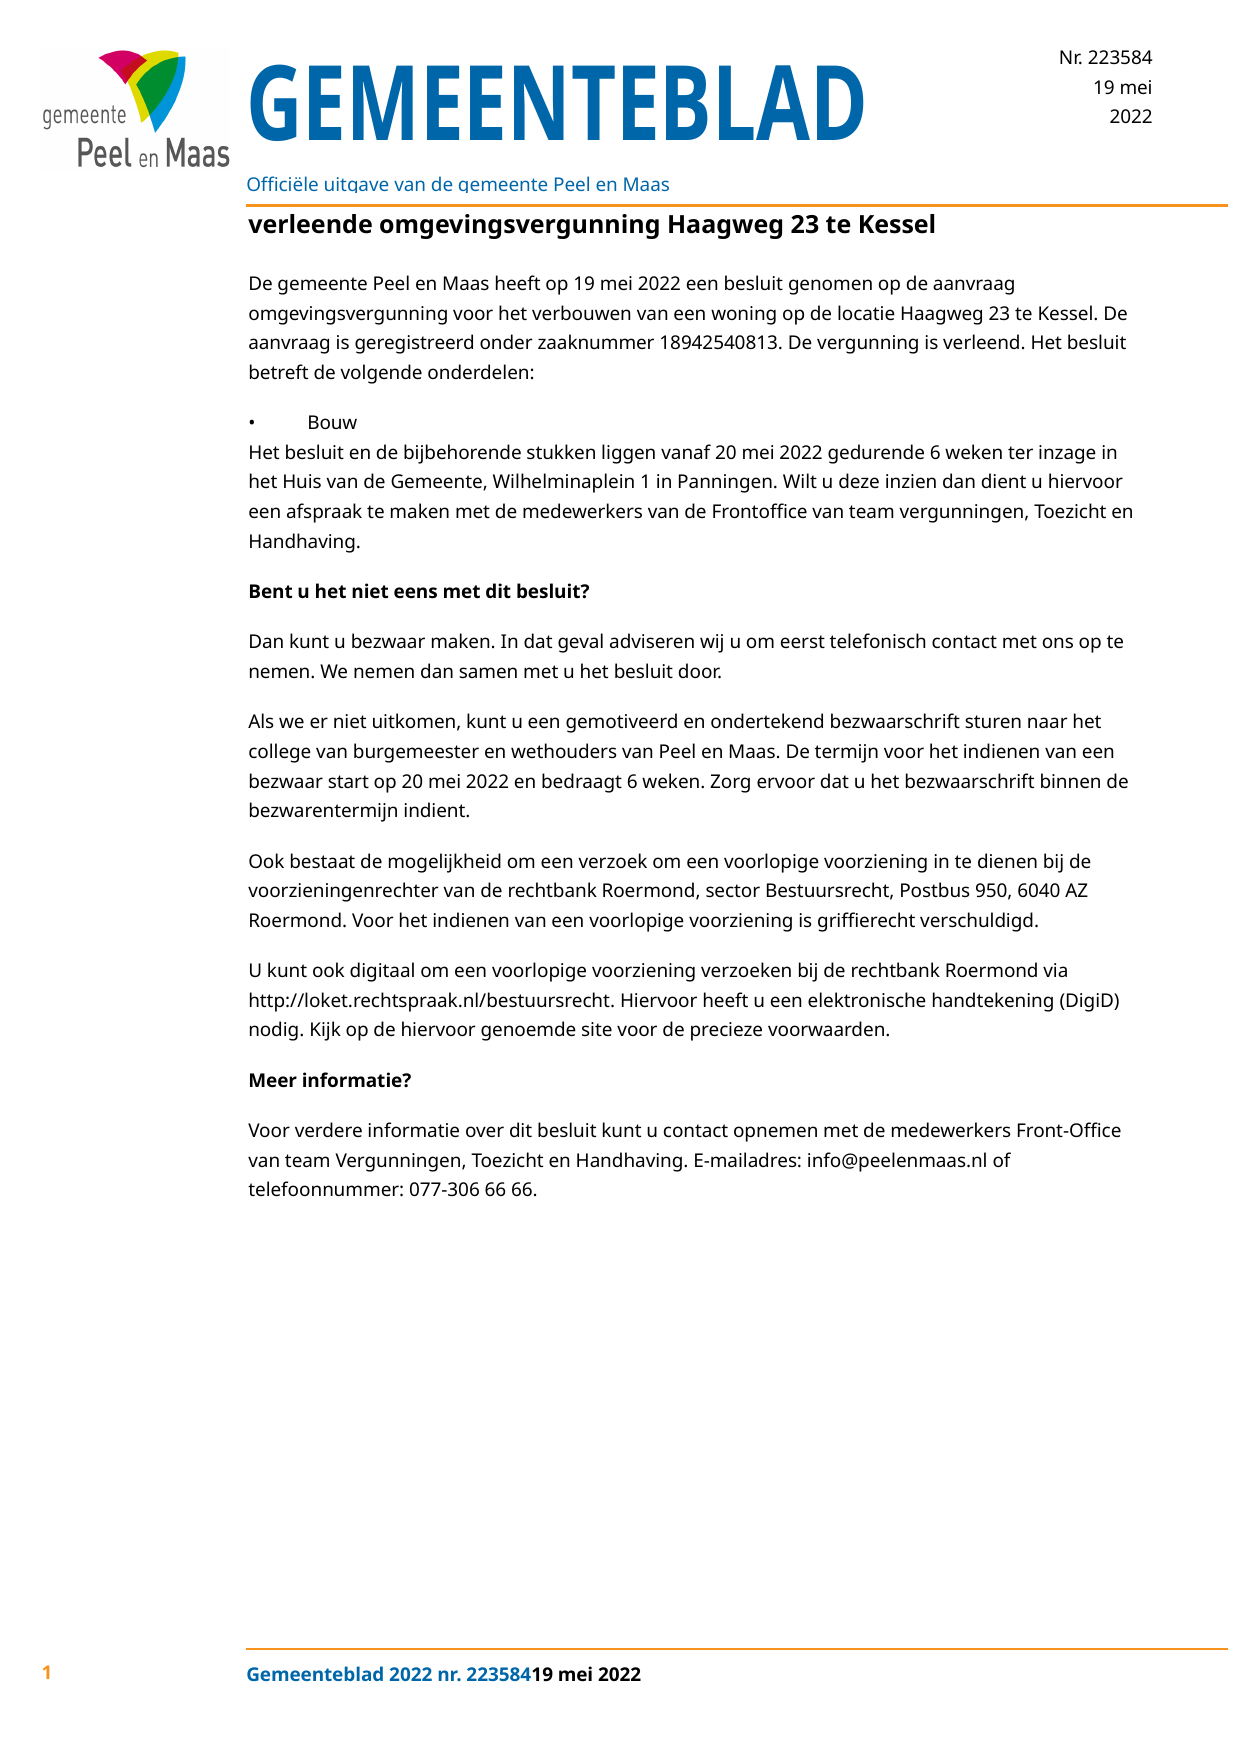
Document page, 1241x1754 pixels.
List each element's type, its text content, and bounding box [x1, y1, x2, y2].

text verleende omgevingsvergunning Haagweg 23 te Kessel [248, 207, 1152, 241]
text Dan kunt u bezwaar maken. In dat geval adviseren wij u om eerst telefonisch contact met ons op te nemen. We nemen dan samen met u het besluit door. [248, 629, 1152, 684]
text Het besluit en de bijbehorende stukken liggen vanaf 20 mei 2022 gedurende 6 weken ter inzage in het Huis van de Gemeente, Wilhelminaplein 1 in Panningen. Wilt u deze inzien dan dient u hiervoor een afspraak te maken met de medewerkers van de Frontoffice van team vergunningen, Toezicht en Handhaving. [248, 439, 1152, 553]
text Als we er niet uitkomen, kunt u een gemotiveerd en ondertekend bezwaarschrift sturen naar het college van burgemeester en wethouders van Peel en Maas. De termijn voor het indienen van een bezwaar start op 20 mei 2022 en bedraagt 6 weken. Zorg ervoor dat u het bezwaarschrift binnen de bezwarentermijn indient. [248, 709, 1152, 823]
text Meer informatie? [248, 1067, 1152, 1093]
text De gemeente Peel en Maas heeft op 19 mei 2022 een besluit genomen op de aanvraag omgevingsvergunning voor het verbouwen van een woning op de locatie Haagweg 23 te Kessel. De aanvraag is geregistreerd onder zaaknummer 18942540813. De vergunning is verleend. Het besluit betreft de volgende onderdelen: [248, 270, 1152, 385]
text Bent u het niet eens met dit besluit? [248, 578, 1152, 604]
list Bouw [248, 409, 1152, 435]
picture [41, 47, 231, 172]
text U kunt ook digitaal om een voorlopige voorziening verzoeken bij de rechtbank Roermond via http://loket.rechtspraak.nl/bestuursrecht. Hiervoor heeft u een elektronische handtekening (DigiD) nodig. Kijk op de hiervoor genoemde site voor de precieze voorwaarden. [248, 957, 1152, 1042]
text Voor verdere informatie over dit besluit kunt u contact opnemen met de medewerkers Front-Office van team Vergunningen, Toezicht en Handhaving. E-mailadres: info@peelenmaas.nl of telefoonnummer: 077-306 66 66. [248, 1117, 1152, 1202]
text Ook bestaat de mogelijkheid om een verzoek om een voorlopige voorziening in te dienen bij de voorzieningenrechter van de rechtbank Roermond, sector Bestuursrecht, Postbus 950, 6040 AZ Roermond. Voor het indienen van een voorlopige voorziening is griffierecht verschuldigd. [248, 848, 1152, 933]
